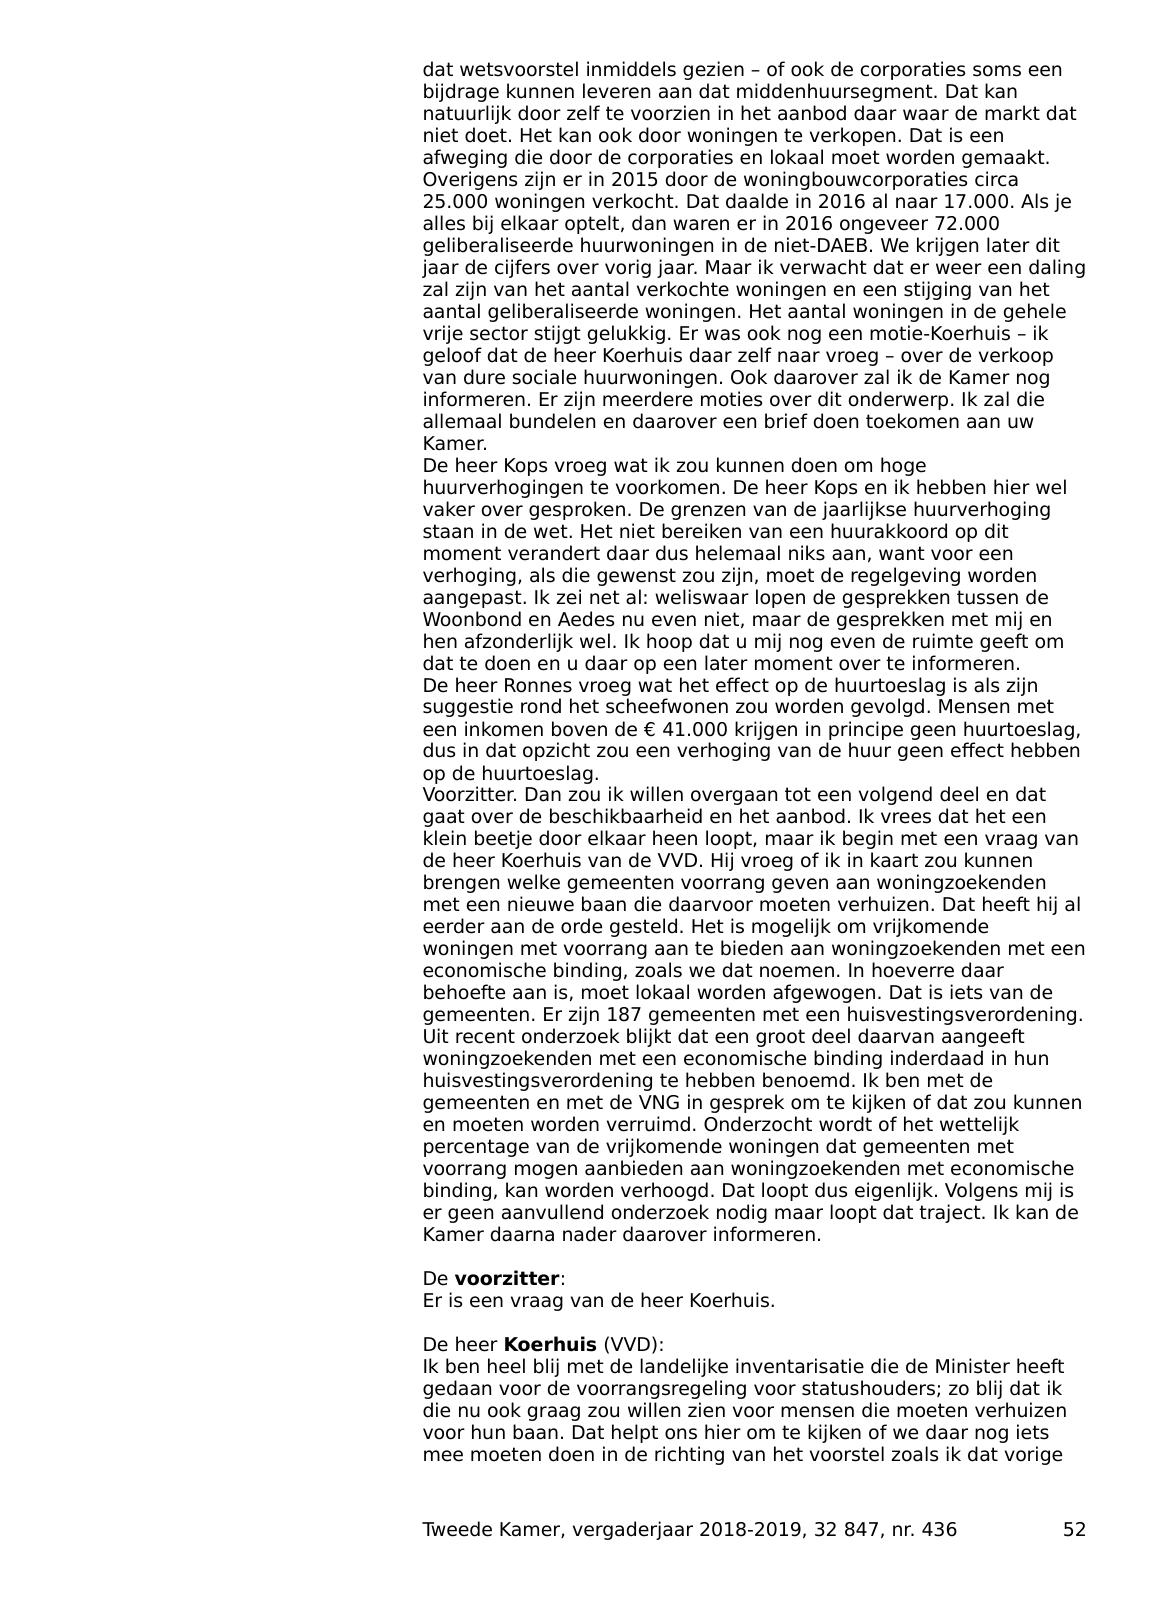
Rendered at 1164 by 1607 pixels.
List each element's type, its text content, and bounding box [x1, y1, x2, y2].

text Ik ben heel blij met de landelijke inventarisatie die de Minister heeft gedaan voor de voorrangsregeling voor statushouders; zo blij dat ik die nu ook graag zou willen zien voor mensen die moeten verhuizen voor hun baan. Dat helpt ons hier om te kijken of we daar nog iets mee moeten doen in de richting van het voorstel zoals ik dat vorige [422, 1356, 1087, 1466]
text De heer Kops vroeg wat ik zou kunnen doen om hoge huurverhogingen te voorkomen. De heer Kops en ik hebben hier wel vaker over gesproken. De grenzen van de jaarlijkse huurverhoging staan in de wet. Het niet bereiken van een huurakkoord op dit moment verandert daar dus helemaal niks aan, want voor een verhoging, als die gewenst zou zijn, moet de regelgeving worden aangepast. Ik zei net al: weliswaar lopen de gesprekken tussen de Woonbond en Aedes nu even niet, maar de gesprekken met mij en hen afzonderlijk wel. Ik hoop dat u mij nog even de ruimte geeft om dat te doen en u daar op een later moment over te informeren. [422, 455, 1087, 674]
text De voorzitter: [422, 1268, 1087, 1290]
text Er is een vraag van de heer Koerhuis. [422, 1290, 1087, 1312]
text De heer Ronnes vroeg wat het effect op de huurtoeslag is als zijn suggestie rond het scheefwonen zou worden gevolgd. Mensen met een inkomen boven de € 41.000 krijgen in principe geen huurtoeslag, dus in dat opzicht zou een verhoging van de huur geen effect hebben op de huurtoeslag. [422, 674, 1087, 784]
text dat wetsvoorstel inmiddels gezien – of ook de corporaties soms een bijdrage kunnen leveren aan dat middenhuursegment. Dat kan natuurlijk door zelf te voorzien in het aanbod daar waar de markt dat niet doet. Het kan ook door woningen te verkopen. Dat is een afweging die door de corporaties en lokaal moet worden gemaakt. [422, 59, 1087, 169]
text Overigens zijn er in 2015 door de woningbouwcorporaties circa 25.000 woningen verkocht. Dat daalde in 2016 al naar 17.000. Als je alles bij elkaar optelt, dan waren er in 2016 ongeveer 72.000 geliberaliseerde huurwoningen in de niet-DAEB. We krijgen later dit jaar de cijfers over vorig jaar. Maar ik verwacht dat er weer een daling zal zijn van het aantal verkochte woningen en een stijging van het aantal geliberaliseerde woningen. Het aantal woningen in de gehele vrije sector stijgt gelukkig. Er was ook nog een motie-Koerhuis – ik geloof dat de heer Koerhuis daar zelf naar vroeg – over de verkoop van dure sociale huurwoningen. Ook daarover zal ik de Kamer nog informeren. Er zijn meerdere moties over dit onderwerp. Ik zal die allemaal bundelen en daarover een brief doen toekomen aan uw Kamer. [422, 169, 1087, 455]
text De heer Koerhuis (VVD): [422, 1334, 1087, 1356]
text Voorzitter. Dan zou ik willen overgaan tot een volgend deel en dat gaat over de beschikbaarheid en het aanbod. Ik vrees dat het een klein beetje door elkaar heen loopt, maar ik begin met een vraag van de heer Koerhuis van de VVD. Hij vroeg of ik in kaart zou kunnen brengen welke gemeenten voorrang geven aan woningzoekenden met een nieuwe baan die daarvoor moeten verhuizen. Dat heeft hij al eerder aan de orde gesteld. Het is mogelijk om vrijkomende woningen met voorrang aan te bieden aan woningzoekenden met een economische binding, zoals we dat noemen. In hoeverre daar behoefte aan is, moet lokaal worden afgewogen. Dat is iets van de gemeenten. Er zijn 187 gemeenten met een huisvestingsverordening. Uit recent onderzoek blijkt dat een groot deel daarvan aangeeft woningzoekenden met een economische binding inderdaad in hun huisvestingsverordening te hebben benoemd. Ik ben met de gemeenten en met de VNG in gesprek om te kijken of dat zou kunnen en moeten worden verruimd. Onderzocht wordt of het wettelijk percentage van de vrijkomende woningen dat gemeenten met voorrang mogen aanbieden aan woningzoekenden met economische binding, kan worden verhoogd. Dat loopt dus eigenlijk. Volgens mij is er geen aanvullend onderzoek nodig maar loopt dat traject. Ik kan de Kamer daarna nader daarover informeren. [422, 784, 1087, 1246]
